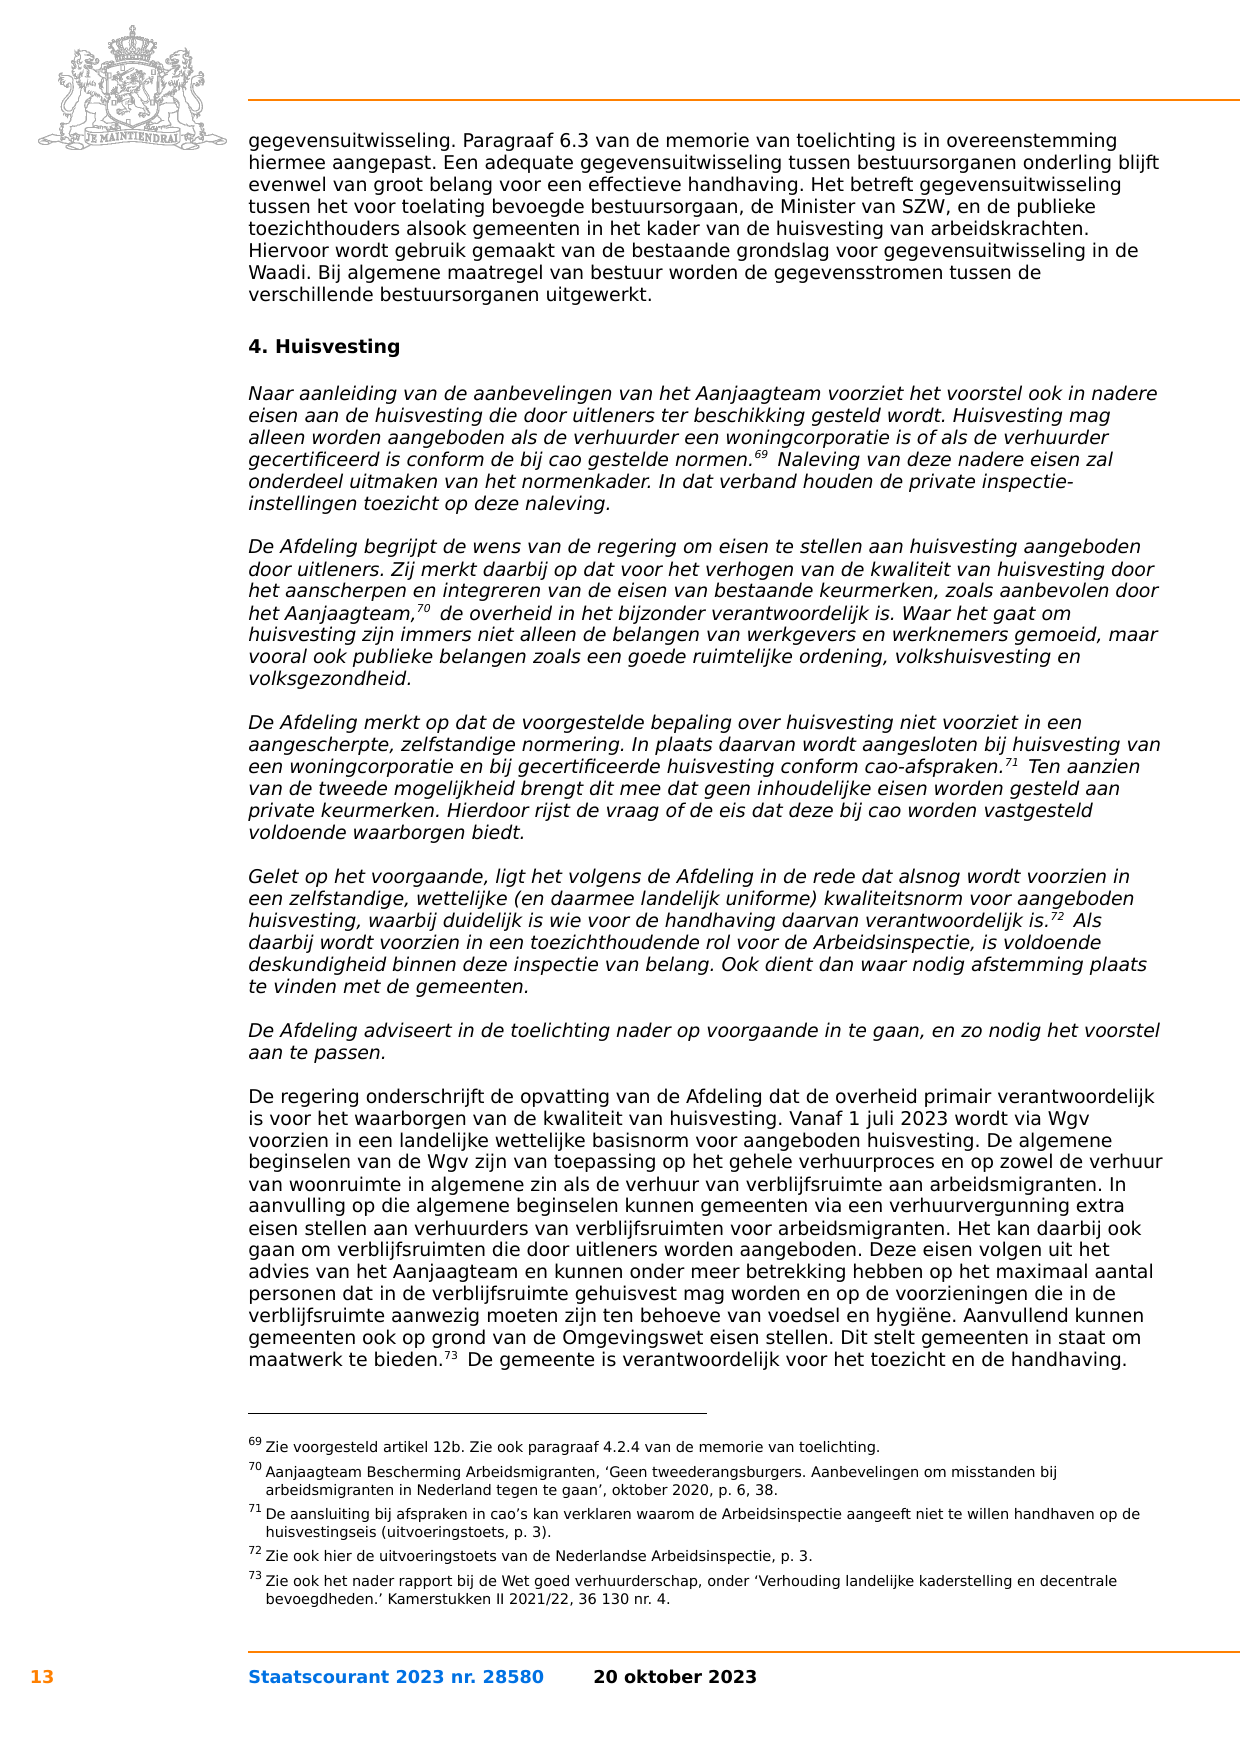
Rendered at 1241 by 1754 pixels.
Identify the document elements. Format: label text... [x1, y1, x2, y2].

text De Afdeling begrijpt de wens van de regering om eisen te stellen aan huisvesting aangeboden door uitleners. Zij merkt daarbij op dat voor het verhogen van de kwaliteit van huisvesting door het aanscherpen en integreren van de eisen van bestaande keurmerken, zoals aanbevolen door het Aanjaagteam, de overheid in het bijzonder verantwoordelijk is. Waar het gaat om huisvesting zijn immers niet alleen de belangen van werkgevers en werknemers gemoeid, maar vooral ook publieke belangen zoals een goede ruimtelijke ordening, volkshuisvesting en volksgezondheid. [248, 536, 1163, 690]
text De aansluiting bij afspraken in cao’s kan verklaren waarom de Arbeidsinspectie aangeeft niet te willen handhaven op de huisvestingseis (uitvoeringstoets, p. 3). [248, 1502, 1163, 1541]
text De Afdeling merkt op dat de voorgestelde bepaling over huisvesting niet voorziet in een aangescherpte, zelfstandige normering. In plaats daarvan wordt aangesloten bij huisvesting van een woningcorporatie en bij gecertificeerde huisvesting conform cao-afspraken. Ten aanzien van de tweede mogelijkheid brengt dit mee dat geen inhoudelijke eisen worden gesteld aan private keurmerken. Hierdoor rijst de vraag of de eis dat deze bij cao worden vastgesteld voldoende waarborgen biedt. [248, 712, 1163, 844]
picture [38, 25, 227, 150]
text gegevensuitwisseling. Paragraaf 6.3 van de memorie van toelichting is in overeenstemming hiermee aangepast. Een adequate gegevensuitwisseling tussen bestuursorganen onderling blijft evenwel van groot belang voor een effectieve handhaving. Het betreft gegevensuitwisseling tussen het voor toelating bevoegde bestuursorgaan, de Minister van SZW, en de publieke toezichthouders alsook gemeenten in het kader van de huisvesting van arbeidskrachten. Hiervoor wordt gebruik gemaakt van de bestaande grondslag voor gegevensuitwisseling in de Waadi. Bij algemene maatregel van bestuur worden de gegevensstromen tussen de verschillende bestuursorganen uitgewerkt. [248, 130, 1163, 306]
text De regering onderschrijft de opvatting van de Afdeling dat de overheid primair verantwoordelijk is voor het waarborgen van de kwaliteit van huisvesting. Vanaf 1 juli 2023 wordt via Wgv voorzien in een landelijke wettelijke basisnorm voor aangeboden huisvesting. De algemene beginselen van de Wgv zijn van toepassing op het gehele verhuurproces en op zowel de verhuur van woonruimte in algemene zin als de verhuur van verblijfsruimte aan arbeidsmigranten. In aanvulling op die algemene beginselen kunnen gemeenten via een verhuurvergunning extra eisen stellen aan verhuurders van verblijfsruimten voor arbeidsmigranten. Het kan daarbij ook gaan om verblijfsruimten die door uitleners worden aangeboden. Deze eisen volgen uit het advies van het Aanjaagteam en kunnen onder meer betrekking hebben op het maximaal aantal personen dat in de verblijfsruimte gehuisvest mag worden en op de voorzieningen die in de verblijfsruimte aanwezig moeten zijn ten behoeve van voedsel en hygiëne. Aanvullend kunnen gemeenten ook op grond van de Omgevingswet eisen stellen. Dit stelt gemeenten in staat om maatwerk te bieden. De gemeente is verantwoordelijk voor het toezicht en de handhaving. [248, 1086, 1163, 1371]
text Zie ook het nader rapport bij de Wet goed verhuurderschap, onder ‘Verhouding landelijke kaderstelling en decentrale bevoegdheden.’ Kamerstukken II 2021/22, 36 130 nr. 4. [248, 1569, 1163, 1608]
text Naar aanleiding van de aanbevelingen van het Aanjaagteam voorziet het voorstel ook in nadere eisen aan de huisvesting die door uitleners ter beschikking gesteld wordt. Huisvesting mag alleen worden aangeboden als de verhuurder een woningcorporatie is of als de verhuurder gecertificeerd is conform de bij cao gestelde normen. Naleving van deze nadere eisen zal onderdeel uitmaken van het normenkader. In dat verband houden de private inspectie-instellingen toezicht op deze naleving. [248, 383, 1163, 514]
text Zie voorgesteld artikel 12b. Zie ook paragraaf 4.2.4 van de memorie van toelichting. [248, 1435, 1163, 1457]
subtitle 4. Huisvesting [248, 336, 1163, 358]
text Gelet op het voorgaande, ligt het volgens de Afdeling in de rede dat alsnog wordt voorzien in een zelfstandige, wettelijke (en daarmee landelijk uniforme) kwaliteitsnorm voor aangeboden huisvesting, waarbij duidelijk is wie voor de handhaving daarvan verantwoordelijk is. Als daarbij wordt voorzien in een toezichthoudende rol voor de Arbeidsinspectie, is voldoende deskundigheid binnen deze inspectie van belang. Ook dient dan waar nodig afstemming plaats te vinden met de gemeenten. [248, 866, 1163, 998]
text Aanjaagteam Bescherming Arbeidsmigranten, ‘Geen tweederangsburgers. Aanbevelingen om misstanden bij arbeidsmigranten in Nederland tegen te gaan’, oktober 2020, p. 6, 38. [248, 1460, 1163, 1499]
text Zie ook hier de uitvoeringstoets van de Nederlandse Arbeidsinspectie, p. 3. [248, 1544, 1163, 1566]
text De Afdeling adviseert in de toelichting nader op voorgaande in te gaan, en zo nodig het voorstel aan te passen. [248, 1020, 1163, 1064]
